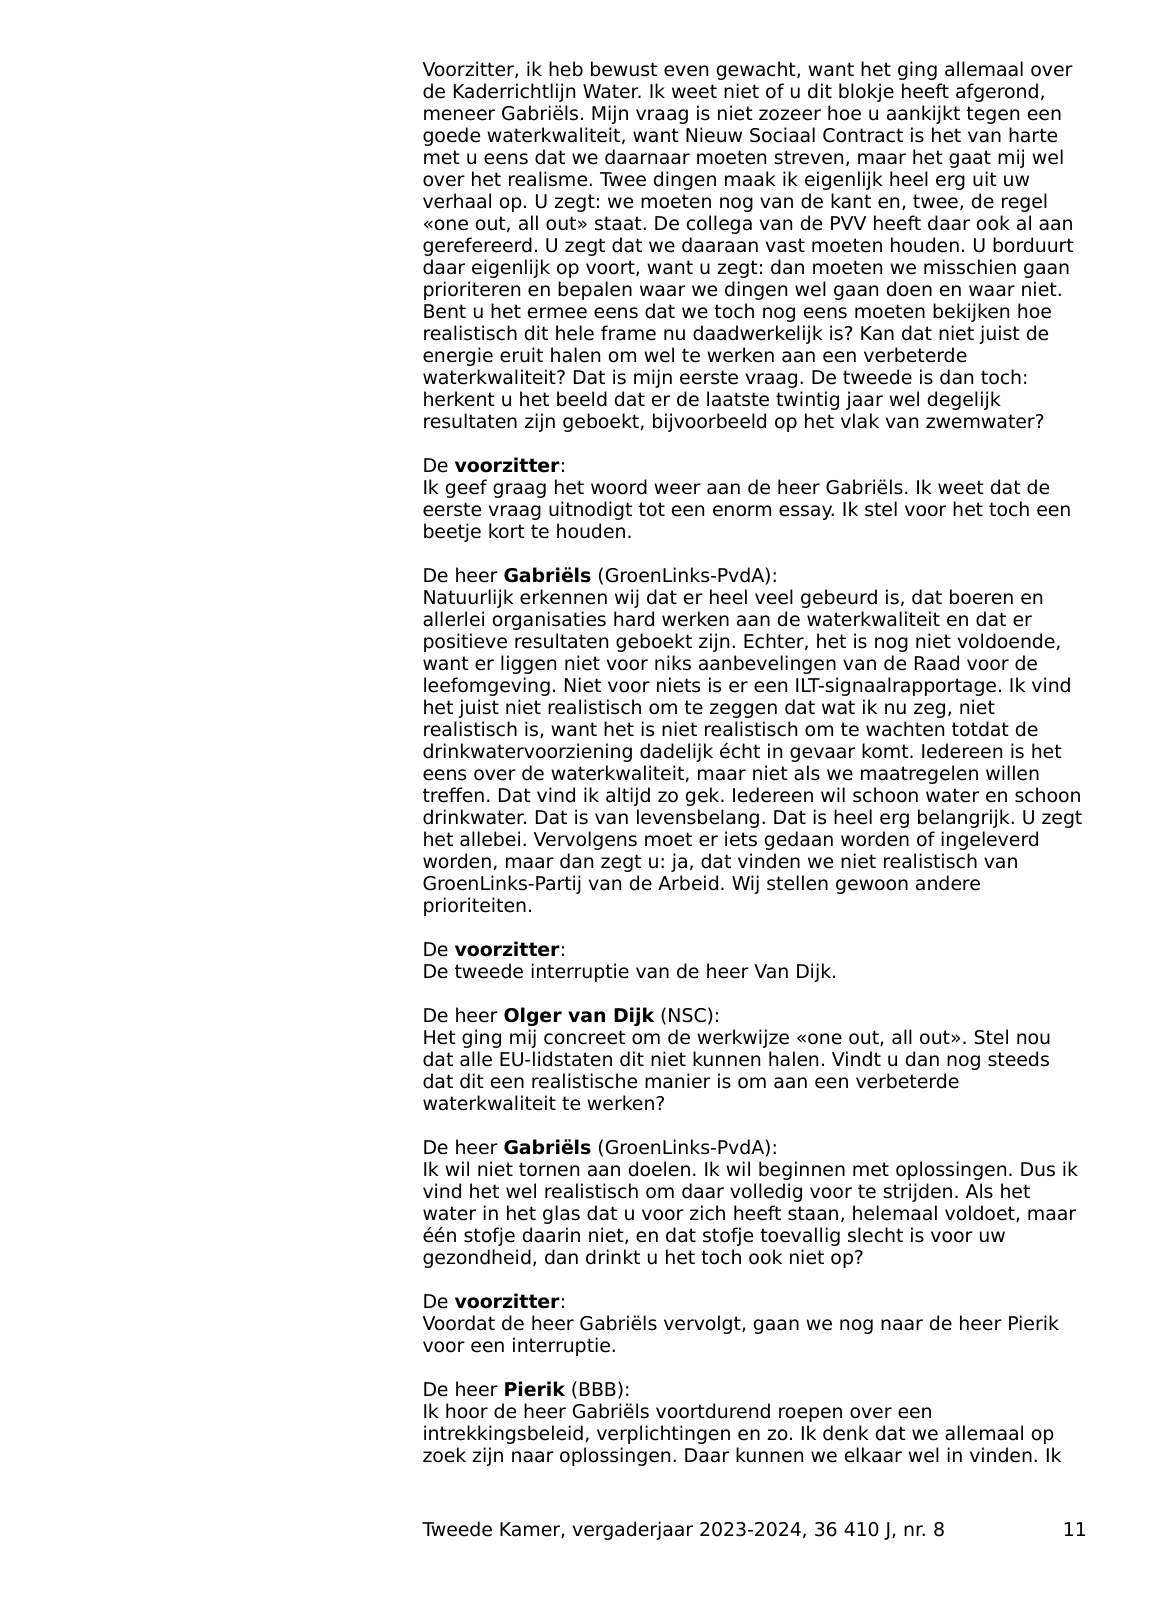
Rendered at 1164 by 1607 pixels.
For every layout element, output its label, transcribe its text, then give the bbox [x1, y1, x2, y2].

text De voorzitter: [422, 939, 1087, 961]
text Ik geef graag het woord weer aan de heer Gabriëls. Ik weet dat de eerste vraag uitnodigt tot een enorm essay. Ik stel voor het toch een beetje kort te houden. [422, 477, 1087, 543]
text Voordat de heer Gabriëls vervolgt, gaan we nog naar de heer Pierik voor een interruptie. [422, 1313, 1087, 1357]
text Ik wil niet tornen aan doelen. Ik wil beginnen met oplossingen. Dus ik vind het wel realistisch om daar volledig voor te strijden. Als het water in het glas dat u voor zich heeft staan, helemaal voldoet, maar één stofje daarin niet, en dat stofje toevallig slecht is voor uw gezondheid, dan drinkt u het toch ook niet op? [422, 1159, 1087, 1269]
text Ik hoor de heer Gabriëls voortdurend roepen over een intrekkingsbeleid, verplichtingen en zo. Ik denk dat we allemaal op zoek zijn naar oplossingen. Daar kunnen we elkaar wel in vinden. Ik [422, 1401, 1087, 1467]
text Het ging mij concreet om de werkwijze «one out, all out». Stel nou dat alle EU-lidstaten dit niet kunnen halen. Vindt u dan nog steeds dat dit een realistische manier is om aan een verbeterde waterkwaliteit te werken? [422, 1027, 1087, 1115]
text De heer Pierik (BBB): [422, 1379, 1087, 1401]
text Natuurlijk erkennen wij dat er heel veel gebeurd is, dat boeren en allerlei organisaties hard werken aan de waterkwaliteit en dat er positieve resultaten geboekt zijn. Echter, het is nog niet voldoende, want er liggen niet voor niks aanbevelingen van de Raad voor de leefomgeving. Niet voor niets is er een ILT-signaalrapportage. Ik vind het juist niet realistisch om te zeggen dat wat ik nu zeg, niet realistisch is, want het is niet realistisch om te wachten totdat de drinkwatervoorziening dadelijk écht in gevaar komt. Iedereen is het eens over de waterkwaliteit, maar niet als we maatregelen willen treffen. Dat vind ik altijd zo gek. Iedereen wil schoon water en schoon drinkwater. Dat is van levensbelang. Dat is heel erg belangrijk. U zegt het allebei. Vervolgens moet er iets gedaan worden of ingeleverd worden, maar dan zegt u: ja, dat vinden we niet realistisch van GroenLinks-Partij van de Arbeid. Wij stellen gewoon andere prioriteiten. [422, 587, 1087, 917]
text De heer Gabriëls (GroenLinks-PvdA): [422, 1137, 1087, 1159]
text De heer Gabriëls (GroenLinks-PvdA): [422, 565, 1087, 587]
text De voorzitter: [422, 455, 1087, 477]
text Voorzitter, ik heb bewust even gewacht, want het ging allemaal over de Kaderrichtlijn Water. Ik weet niet of u dit blokje heeft afgerond, meneer Gabriëls. Mijn vraag is niet zozeer hoe u aankijkt tegen een goede waterkwaliteit, want Nieuw Sociaal Contract is het van harte met u eens dat we daarnaar moeten streven, maar het gaat mij wel over het realisme. Twee dingen maak ik eigenlijk heel erg uit uw verhaal op. U zegt: we moeten nog van de kant en, twee, de regel «one out, all out» staat. De collega van de PVV heeft daar ook al aan gerefereerd. U zegt dat we daaraan vast moeten houden. U borduurt daar eigenlijk op voort, want u zegt: dan moeten we misschien gaan prioriteren en bepalen waar we dingen wel gaan doen en waar niet. Bent u het ermee eens dat we toch nog eens moeten bekijken hoe realistisch dit hele frame nu daadwerkelijk is? Kan dat niet juist de energie eruit halen om wel te werken aan een verbeterde waterkwaliteit? Dat is mijn eerste vraag. De tweede is dan toch: herkent u het beeld dat er de laatste twintig jaar wel degelijk resultaten zijn geboekt, bijvoorbeeld op het vlak van zwemwater? [422, 59, 1087, 433]
text De heer Olger van Dijk (NSC): [422, 1005, 1087, 1027]
text De tweede interruptie van de heer Van Dijk. [422, 961, 1087, 983]
text De voorzitter: [422, 1291, 1087, 1313]
